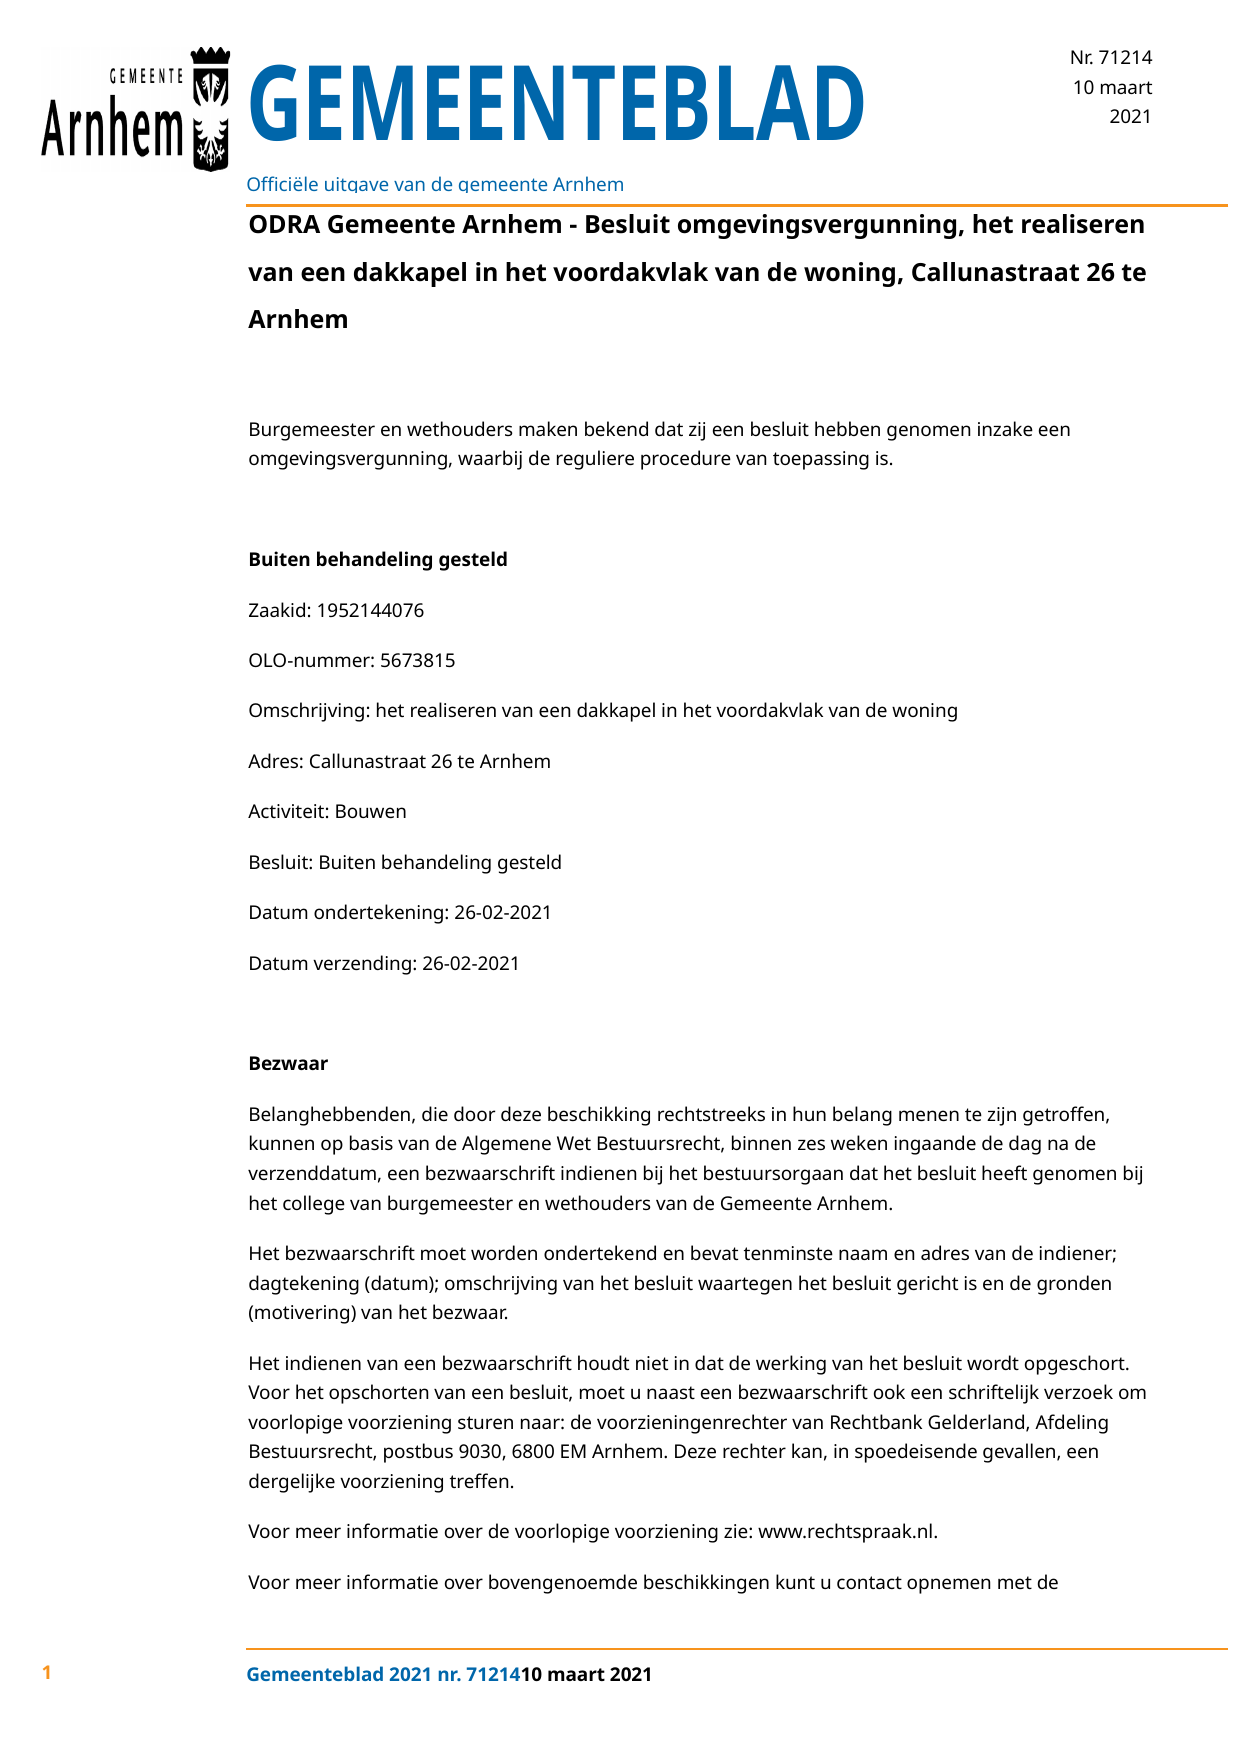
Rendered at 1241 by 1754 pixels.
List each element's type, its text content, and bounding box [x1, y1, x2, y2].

text Bezwaar [248, 1051, 1152, 1076]
text Omschrijving: het realiseren van een dakkapel in het voordakvlak van de woning [248, 698, 1152, 723]
text Het indienen van een bezwaarschrift houdt niet in dat de werking van het besluit wordt opgeschort. Voor het opschorten van een besluit, moet u naast een bezwaarschrift ook een schriftelijk verzoek om voorlopige voorziening sturen naar: de voorzieningenrechter van Rechtbank Gelderland, Afdeling Bestuursrecht, postbus 9030, 6800 EM Arnhem. Deze rechter kan, in spoedeisende gevallen, een dergelijke voorziening treffen. [248, 1350, 1152, 1494]
text Adres: Callunastraat 26 te Arnhem [248, 748, 1152, 774]
text Buiten behandeling gesteld [248, 546, 1152, 572]
text Zaakid: 1952144076 [248, 597, 1152, 622]
text Datum verzending: 26-02-2021 [248, 950, 1152, 975]
text Belanghebbenden, die door deze beschikking rechtstreeks in hun belang menen te zijn getroffen, kunnen op basis van de Algemene Wet Bestuursrecht, binnen zes weken ingaande de dag na de verzenddatum, een bezwaarschrift indienen bij het bestuursorgaan dat het besluit heeft genomen bij het college van burgemeester en wethouders van de Gemeente Arnhem. [248, 1101, 1152, 1215]
text Voor meer informatie over bovengenoemde beschikkingen kunt u contact opnemen met de [248, 1569, 1152, 1594]
picture [41, 47, 231, 172]
text Burgemeester en wethouders maken bekend dat zij een besluit hebben genomen inzake een omgevingsvergunning, waarbij de reguliere procedure van toepassing is. [248, 416, 1152, 471]
text Activiteit: Bouwen [248, 798, 1152, 824]
text Datum ondertekening: 26-02-2021 [248, 899, 1152, 925]
text Het bezwaarschrift moet worden ondertekend en bevat tenminste naam en adres van de indiener; dagtekening (datum); omschrijving van het besluit waartegen het besluit gericht is en de gronden (motivering) van het bezwaar. [248, 1240, 1152, 1325]
text Besluit: Buiten behandeling gesteld [248, 849, 1152, 874]
text Voor meer informatie over de voorlopige voorziening zie: www.rechtspraak.nl. [248, 1518, 1152, 1544]
text OLO-nummer: 5673815 [248, 647, 1152, 673]
text ODRA Gemeente Arnhem - Besluit omgevingsvergunning, het realiseren van een dakkapel in het voordakvlak van de woning, Callunastraat 26 te Arnhem [248, 207, 1152, 336]
